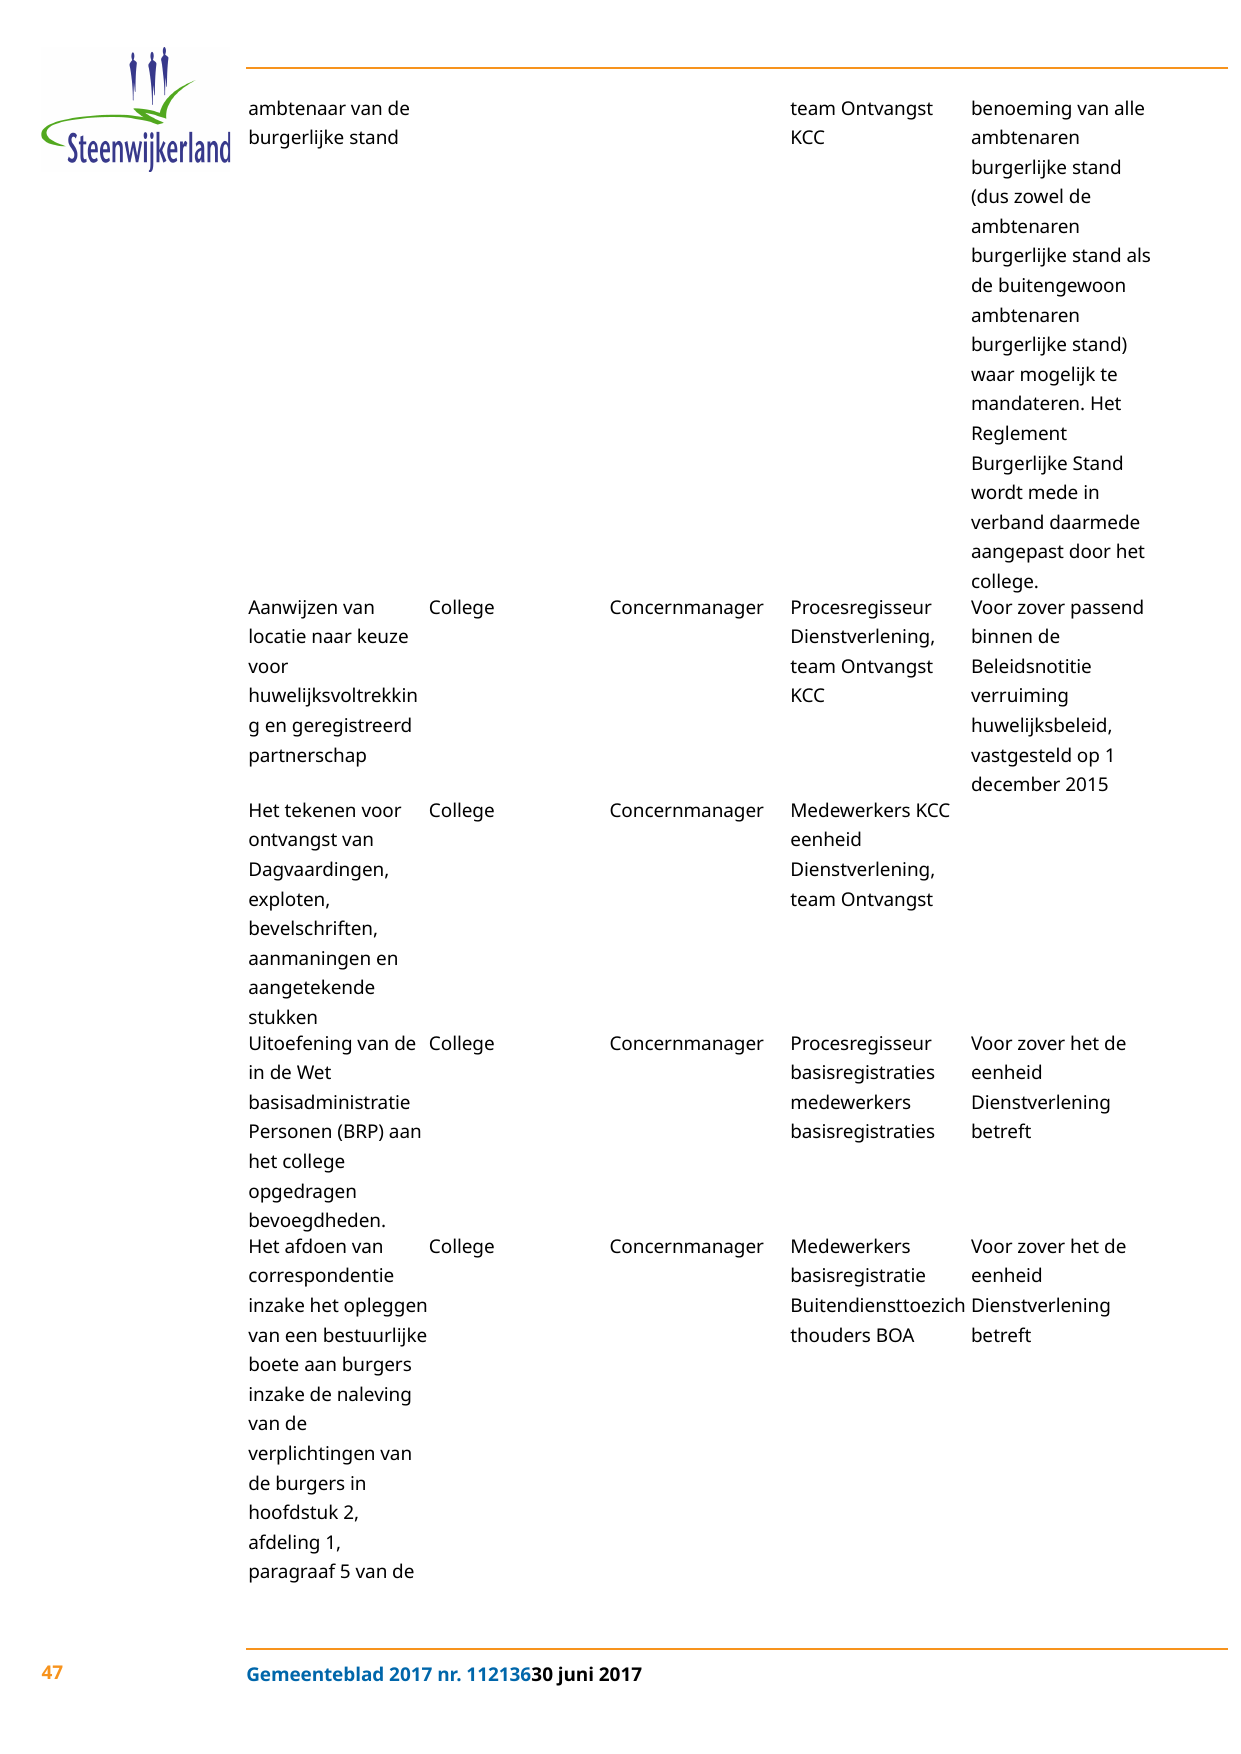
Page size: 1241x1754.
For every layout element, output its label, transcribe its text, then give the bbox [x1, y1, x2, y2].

table_cell Medewerkers basisregistratie Buitendiensttoezichthouders BOA [790, 1233, 971, 1584]
table_cell Het afdoen van correspondentie inzake het opleggen van een bestuurlijke boete aan burgers inzake de naleving van de verplichtingen van de burgers in hoofdstuk 2, afdeling 1, paragraaf 5 van de [248, 1233, 429, 1584]
table_cell Medewerkers KCC eenheid Dienstverlening, team Ontvangst [790, 797, 971, 1030]
table_cell [609, 95, 790, 594]
table_cell Procesregisseur Dienstverlening, team Ontvangst KCC [790, 594, 971, 797]
table_cell [971, 797, 1152, 1030]
table_cell College [429, 1233, 609, 1584]
picture [41, 47, 231, 172]
table_cell ambtenaar van de burgerlijke stand [248, 95, 429, 594]
table_cell Voor zover passend binnen de Beleidsnotitie verruiming huwelijksbeleid, vastgesteld op 1 december 2015 [971, 594, 1152, 797]
table_cell Aanwijzen van locatie naar keuze voor huwelijksvoltrekking en geregistreerd partnerschap [248, 594, 429, 797]
table_cell Concernmanager [609, 1233, 790, 1584]
table_cell College [429, 594, 609, 797]
table_cell benoeming van alle ambtenaren burgerlijke stand (dus zowel de ambtenaren burgerlijke stand als de buitengewoon ambtenaren burgerlijke stand) waar mogelijk te mandateren. Het Reglement Burgerlijke Stand wordt mede in verband daarmede aangepast door het college. [971, 95, 1152, 594]
table_cell Concernmanager [609, 594, 790, 797]
table_cell Concernmanager [609, 797, 790, 1030]
table_cell Voor zover het de eenheid Dienstverlening betreft [971, 1233, 1152, 1584]
table_cell College [429, 1030, 609, 1233]
table_cell College [429, 797, 609, 1030]
table_cell Voor zover het de eenheid Dienstverlening betreft [971, 1030, 1152, 1233]
table_cell team Ontvangst KCC [790, 95, 971, 594]
table_cell Uitoefening van de in de Wet basisadministratie Personen (BRP) aan het college opgedragen bevoegdheden. [248, 1030, 429, 1233]
table_cell Procesregisseur basisregistraties medewerkers basisregistraties [790, 1030, 971, 1233]
table_cell Concernmanager [609, 1030, 790, 1233]
table_cell Het tekenen voor ontvangst van Dagvaardingen, exploten, bevelschriften, aanmaningen en aangetekende stukken [248, 797, 429, 1030]
table_cell [429, 95, 609, 594]
